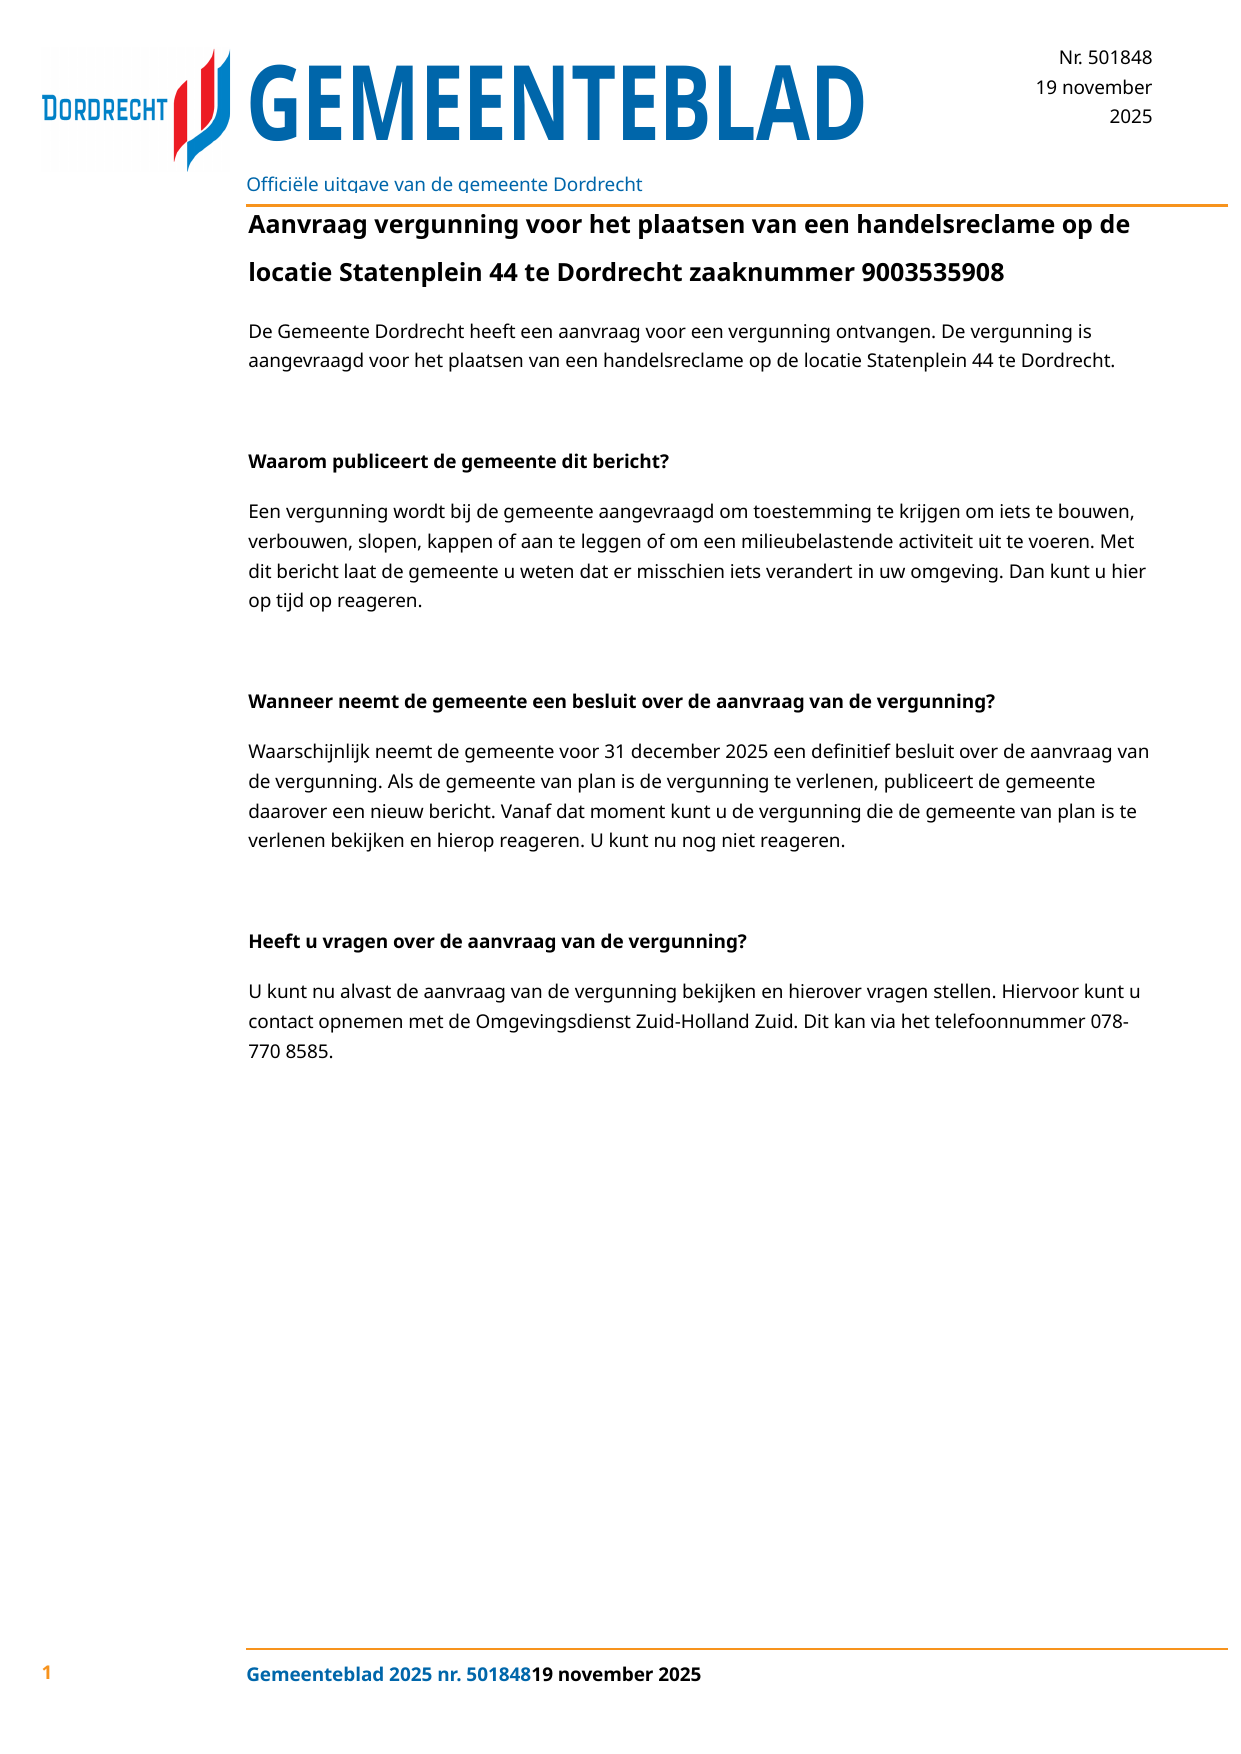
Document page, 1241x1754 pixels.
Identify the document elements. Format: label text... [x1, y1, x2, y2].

text U kunt nu alvast de aanvraag van de vergunning bekijken en hierover vragen stellen. Hiervoor kunt u contact opnemen met de Omgevingsdienst Zuid-Holland Zuid. Dit kan via het telefoonnummer 078-770 8585. [248, 979, 1152, 1064]
text De Gemeente Dordrecht heeft een aanvraag voor een vergunning ontvangen. De vergunning is aangevraagd voor het plaatsen van een handelsreclame op de locatie Statenplein 44 te Dordrecht. [248, 318, 1152, 373]
text Heeft u vragen over de aanvraag van de vergunning? [248, 928, 1152, 954]
text Aanvraag vergunning voor het plaatsen van een handelsreclame op de locatie Statenplein 44 te Dordrecht zaaknummer 9003535908 [248, 207, 1152, 288]
text Waarschijnlijk neemt de gemeente voor 31 december 2025 een definitief besluit over de aanvraag van de vergunning. Als de gemeente van plan is de vergunning te verlenen, publiceert de gemeente daarover een nieuw bericht. Vanaf dat moment kunt u de vergunning die de gemeente van plan is te verlenen bekijken en hierop reageren. U kunt nu nog niet reageren. [248, 739, 1152, 853]
picture [41, 47, 231, 172]
text Een vergunning wordt bij de gemeente aangevraagd om toestemming te krijgen om iets te bouwen, verbouwen, slopen, kappen of aan te leggen of om een milieubelastende activiteit uit te voeren. Met dit bericht laat de gemeente u weten dat er misschien iets verandert in uw omgeving. Dan kunt u hier op tijd op reageren. [248, 499, 1152, 613]
text Waarom publiceert de gemeente dit bericht? [248, 448, 1152, 474]
text Wanneer neemt de gemeente een besluit over de aanvraag van de vergunning? [248, 688, 1152, 714]
